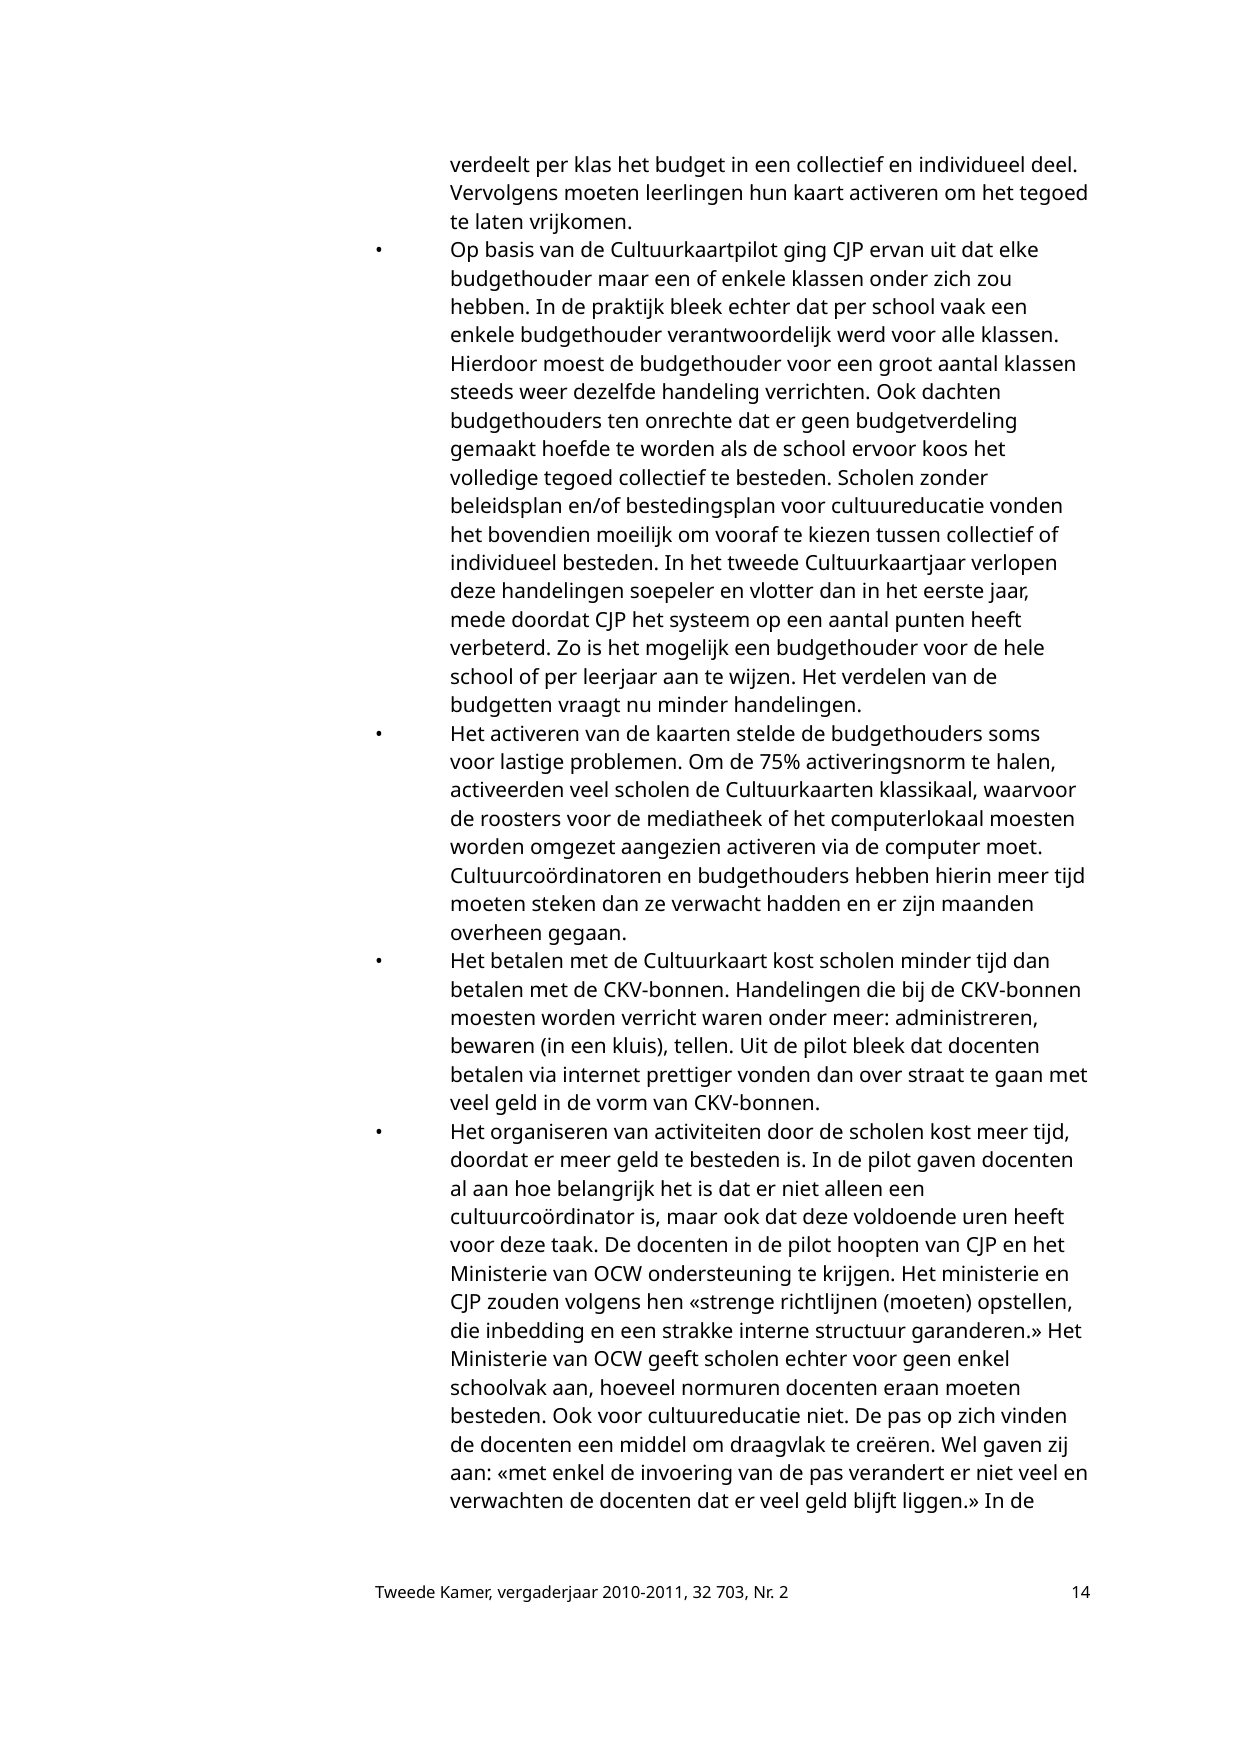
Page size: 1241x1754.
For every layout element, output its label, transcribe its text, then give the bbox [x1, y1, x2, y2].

list Het activeren van de kaarten stelde de budgethouders soms voor lastige problemen. Om de 75% activeringsnorm te halen, activeerden veel scholen de Cultuurkaarten klassikaal, waarvoor de roosters voor de mediatheek of het computerlokaal moesten worden omgezet aangezien activeren via de computer moet. Cultuurcoördinatoren en budgethouders hebben hierin meer tijd moeten steken dan ze verwacht hadden en er zijn maanden overheen gegaan. [375, 719, 1090, 946]
list Het betalen met de Cultuurkaart kost scholen minder tijd dan betalen met de CKV-bonnen. Handelingen die bij de CKV-bonnen moesten worden verricht waren onder meer: administreren, bewaren (in een kluis), tellen. Uit de pilot bleek dat docenten betalen via internet prettiger vonden dan over straat te gaan met veel geld in de vorm van CKV-bonnen. [375, 946, 1090, 1117]
list Op basis van de Cultuurkaartpilot ging CJP ervan uit dat elke budgethouder maar een of enkele klassen onder zich zou hebben. In de praktijk bleek echter dat per school vaak een enkele budgethouder verantwoordelijk werd voor alle klassen. Hierdoor moest de budgethouder voor een groot aantal klassen steeds weer dezelfde handeling verrichten. Ook dachten budgethouders ten onrechte dat er geen budgetverdeling gemaakt hoefde te worden als de school ervoor koos het volledige tegoed collectief te besteden. Scholen zonder beleidsplan en/of bestedingsplan voor cultuureducatie vonden het bovendien moeilijk om vooraf te kiezen tussen collectief of individueel besteden. In het tweede Cultuurkaartjaar verlopen deze handelingen soepeler en vlotter dan in het eerste jaar, mede doordat CJP het systeem op een aantal punten heeft verbeterd. Zo is het mogelijk een budgethouder voor de hele school of per leerjaar aan te wijzen. Het verdelen van de budgetten vraagt nu minder handelingen. [375, 235, 1090, 719]
list verdeelt per klas het budget in een collectief en individueel deel. Vervolgens moeten leerlingen hun kaart activeren om het tegoed te laten vrijkomen. [375, 150, 1090, 235]
list Het organiseren van activiteiten door de scholen kost meer tijd, doordat er meer geld te besteden is. In de pilot gaven docenten al aan hoe belangrijk het is dat er niet alleen een cultuurcoördinator is, maar ook dat deze voldoende uren heeft voor deze taak. De docenten in de pilot hoopten van CJP en het Ministerie van OCW ondersteuning te krijgen. Het ministerie en CJP zouden volgens hen «strenge richtlijnen (moeten) opstellen, die inbedding en een strakke interne structuur garanderen.» Het Ministerie van OCW geeft scholen echter voor geen enkel schoolvak aan, hoeveel normuren docenten eraan moeten besteden. Ook voor cultuureducatie niet. De pas op zich vinden de docenten een middel om draagvlak te creëren. Wel gaven zij aan: «met enkel de invoering van de pas verandert er niet veel en verwachten de docenten dat er veel geld blijft liggen.» In de [375, 1117, 1090, 1515]
